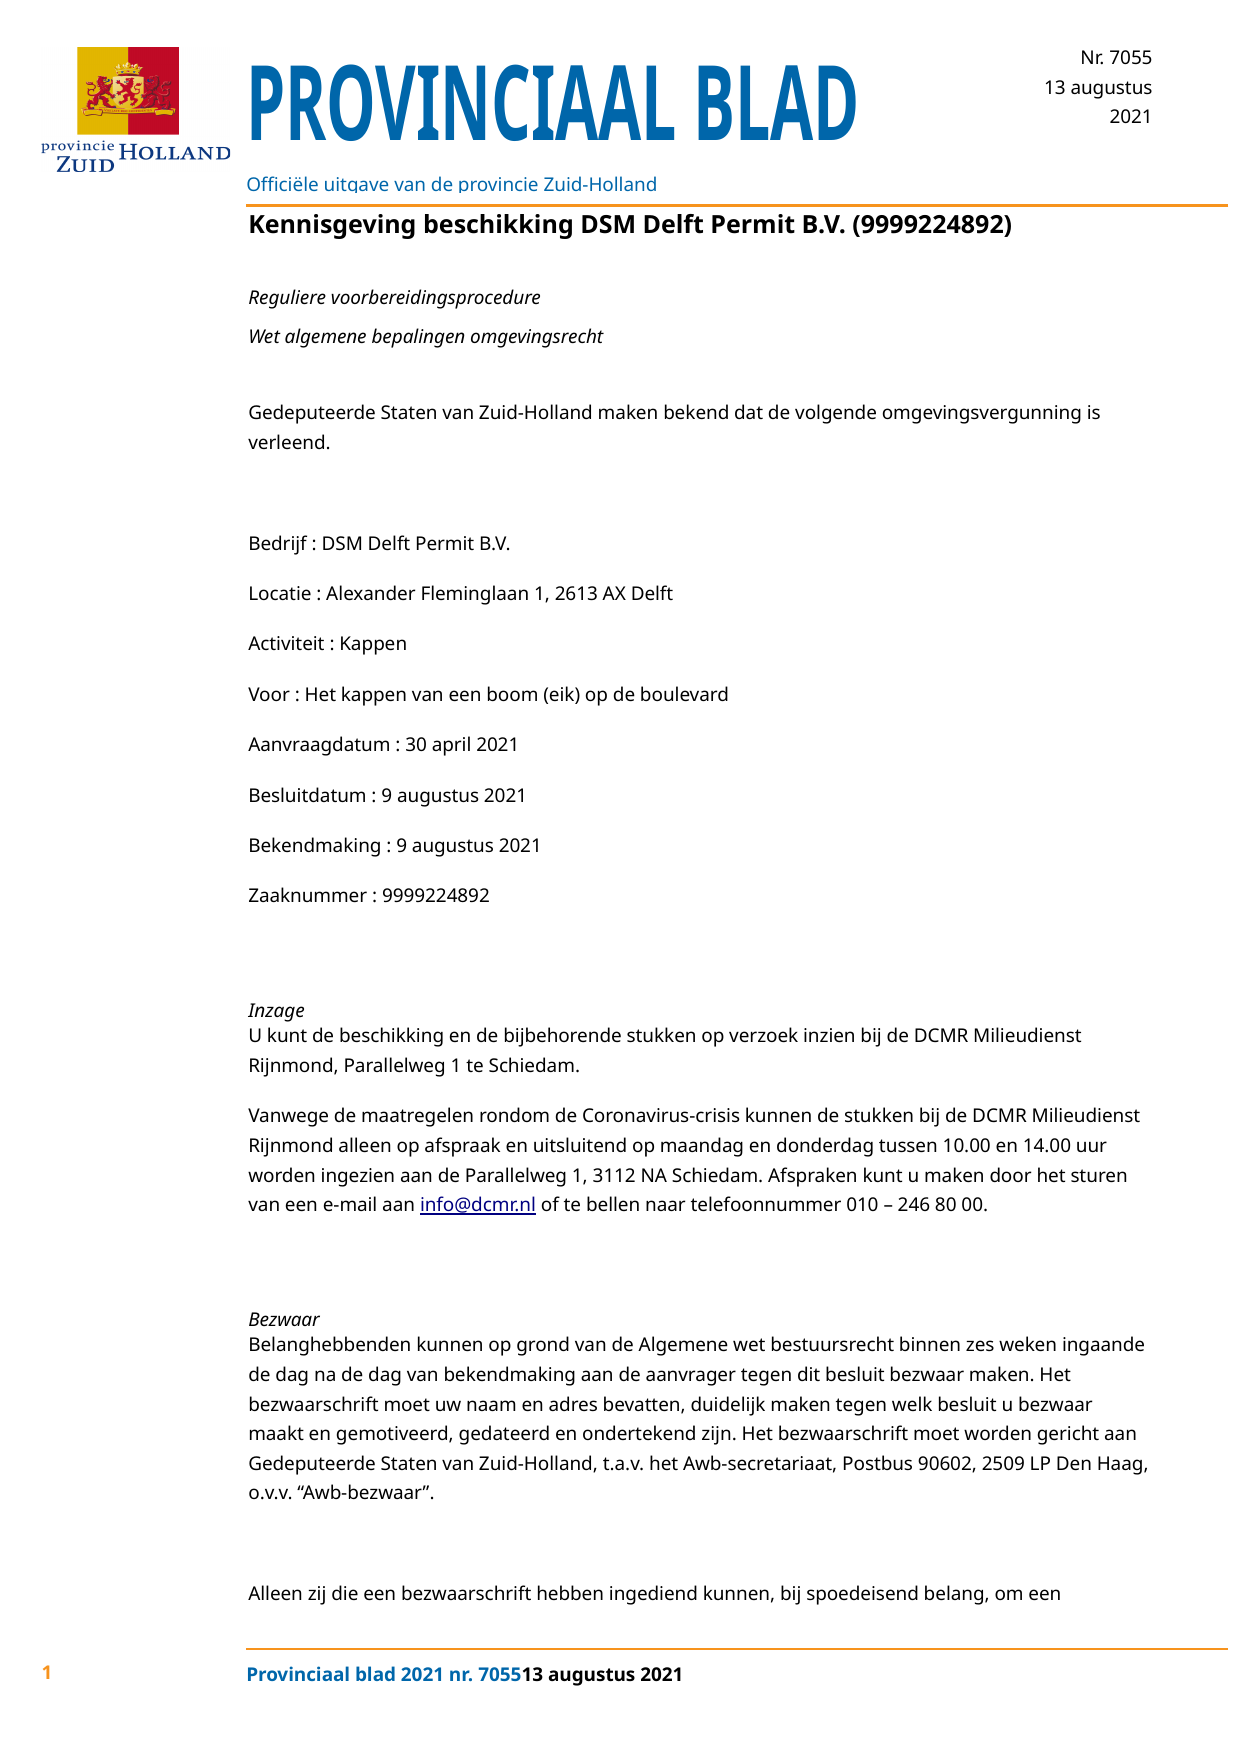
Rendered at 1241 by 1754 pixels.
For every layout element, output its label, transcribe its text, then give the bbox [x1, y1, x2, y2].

picture [41, 47, 231, 172]
text Besluitdatum : 9 augustus 2021 [248, 782, 1152, 807]
text Zaaknummer : 9999224892 [248, 883, 1152, 908]
text Alleen zij die een bezwaarschrift hebben ingediend kunnen, bij spoedeisend belang, om een [248, 1580, 1152, 1606]
text Bekendmaking : 9 augustus 2021 [248, 832, 1152, 858]
text Locatie : Alexander Fleminglaan 1, 2613 AX Delft [248, 580, 1152, 606]
text Aanvraagdatum : 30 april 2021 [248, 731, 1152, 757]
text Vanwege de maatregelen rondom de Coronavirus-crisis kunnen de stukken bij de DCMR Milieudienst Rijnmond alleen op afspraak en uitsluitend op maandag en donderdag tussen 10.00 en 14.00 uur worden ingezien aan de Parallelweg 1, 3112 NA Schiedam. Afspraken kunt u maken door het sturen van een e-mail aan info@dcmr.nl of te bellen naar telefoonnummer 010 – 246 80 00. [248, 1103, 1152, 1217]
text Wet algemene bepalingen omgevingsrecht [248, 323, 1152, 349]
text Belanghebbenden kunnen op grond van de Algemene wet bestuursrecht binnen zes weken ingaande de dag na de dag van bekendmaking aan de aanvrager tegen dit besluit bezwaar maken. Het bezwaarschrift moet uw naam en adres bevatten, duidelijk maken tegen welk besluit u bezwaar maakt en gemotiveerd, gedateerd en ondertekend zijn. Het bezwaarschrift moet worden gericht aan Gedeputeerde Staten van Zuid-Holland, t.a.v. het Awb-secretariaat, Postbus 90602, 2509 LP Den Haag, o.v.v. “Awb-bezwaar”. [248, 1332, 1152, 1505]
text Kennisgeving beschikking DSM Delft Permit B.V. (9999224892) [248, 207, 1152, 241]
text Bedrijf : DSM Delft Permit B.V. [248, 530, 1152, 555]
text Inzage [248, 997, 1152, 1023]
text Activiteit : Kappen [248, 631, 1152, 656]
text Voor : Het kappen van een boom (eik) op de boulevard [248, 681, 1152, 707]
text Gedeputeerde Staten van Zuid-Holland maken bekend dat de volgende omgevingsvergunning is verleend. [248, 399, 1152, 454]
text U kunt de beschikking en de bijbehorende stukken op verzoek inzien bij de DCMR Milieudienst Rijnmond, Parallelweg 1 te Schiedam. [248, 1023, 1152, 1078]
text Bezwaar [248, 1306, 1152, 1332]
text Reguliere voorbereidingsprocedure [248, 284, 1152, 309]
